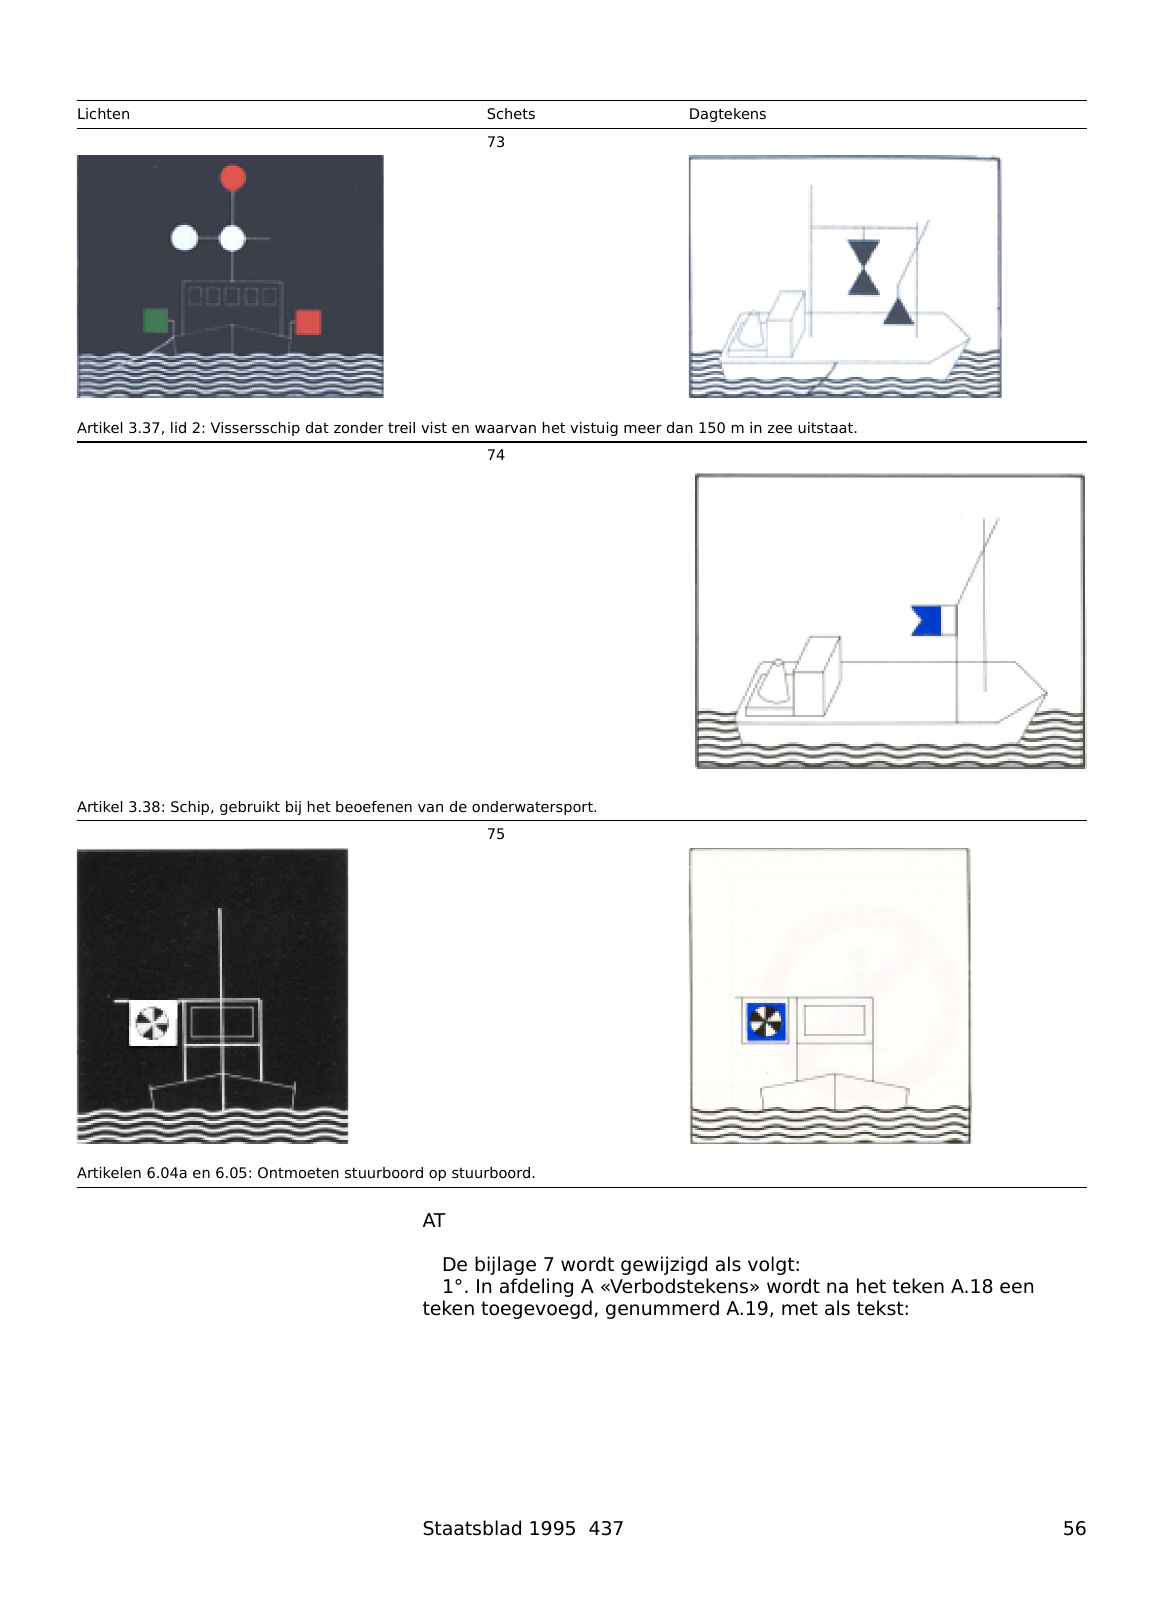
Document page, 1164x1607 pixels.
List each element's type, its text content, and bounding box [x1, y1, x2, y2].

table_cell 75 [481, 821, 683, 1165]
picture [688, 469, 1091, 777]
picture [76, 848, 349, 1144]
table_cell [683, 821, 1087, 1165]
table_cell [683, 443, 1087, 798]
table_header Schets [481, 101, 683, 128]
table_cell [683, 129, 1087, 420]
table_cell Artikel 3.38: Schip, gebruikt bij het beoefenen van de onderwatersport. [77, 799, 1087, 820]
picture [688, 155, 1002, 398]
text De bijlage 7 wordt gewijzigd als volgt: [422, 1254, 1087, 1276]
table_header Dagtekens [683, 101, 1087, 128]
text 1°. In afdeling A «Verbodstekens» wordt na het teken A.18 een teken toegevoegd, genummerd A.19, met als tekst: [422, 1276, 1087, 1320]
table_cell Artikelen 6.04a en 6.05: Ontmoeten stuurboord op stuurboord. [77, 1165, 1087, 1187]
table_cell [77, 443, 481, 798]
picture [76, 155, 384, 398]
table_cell 74 [481, 443, 683, 798]
picture [688, 848, 973, 1144]
table_cell 73 [481, 129, 683, 420]
table_cell [77, 129, 481, 420]
table_cell Artikel 3.37, lid 2: Vissersschip dat zonder treil vist en waarvan het vistuig meer dan 150 m in zee uitstaat. [77, 420, 1087, 441]
table_header Lichten [77, 101, 481, 128]
text AT [422, 1210, 1087, 1232]
table_cell [77, 821, 481, 1165]
